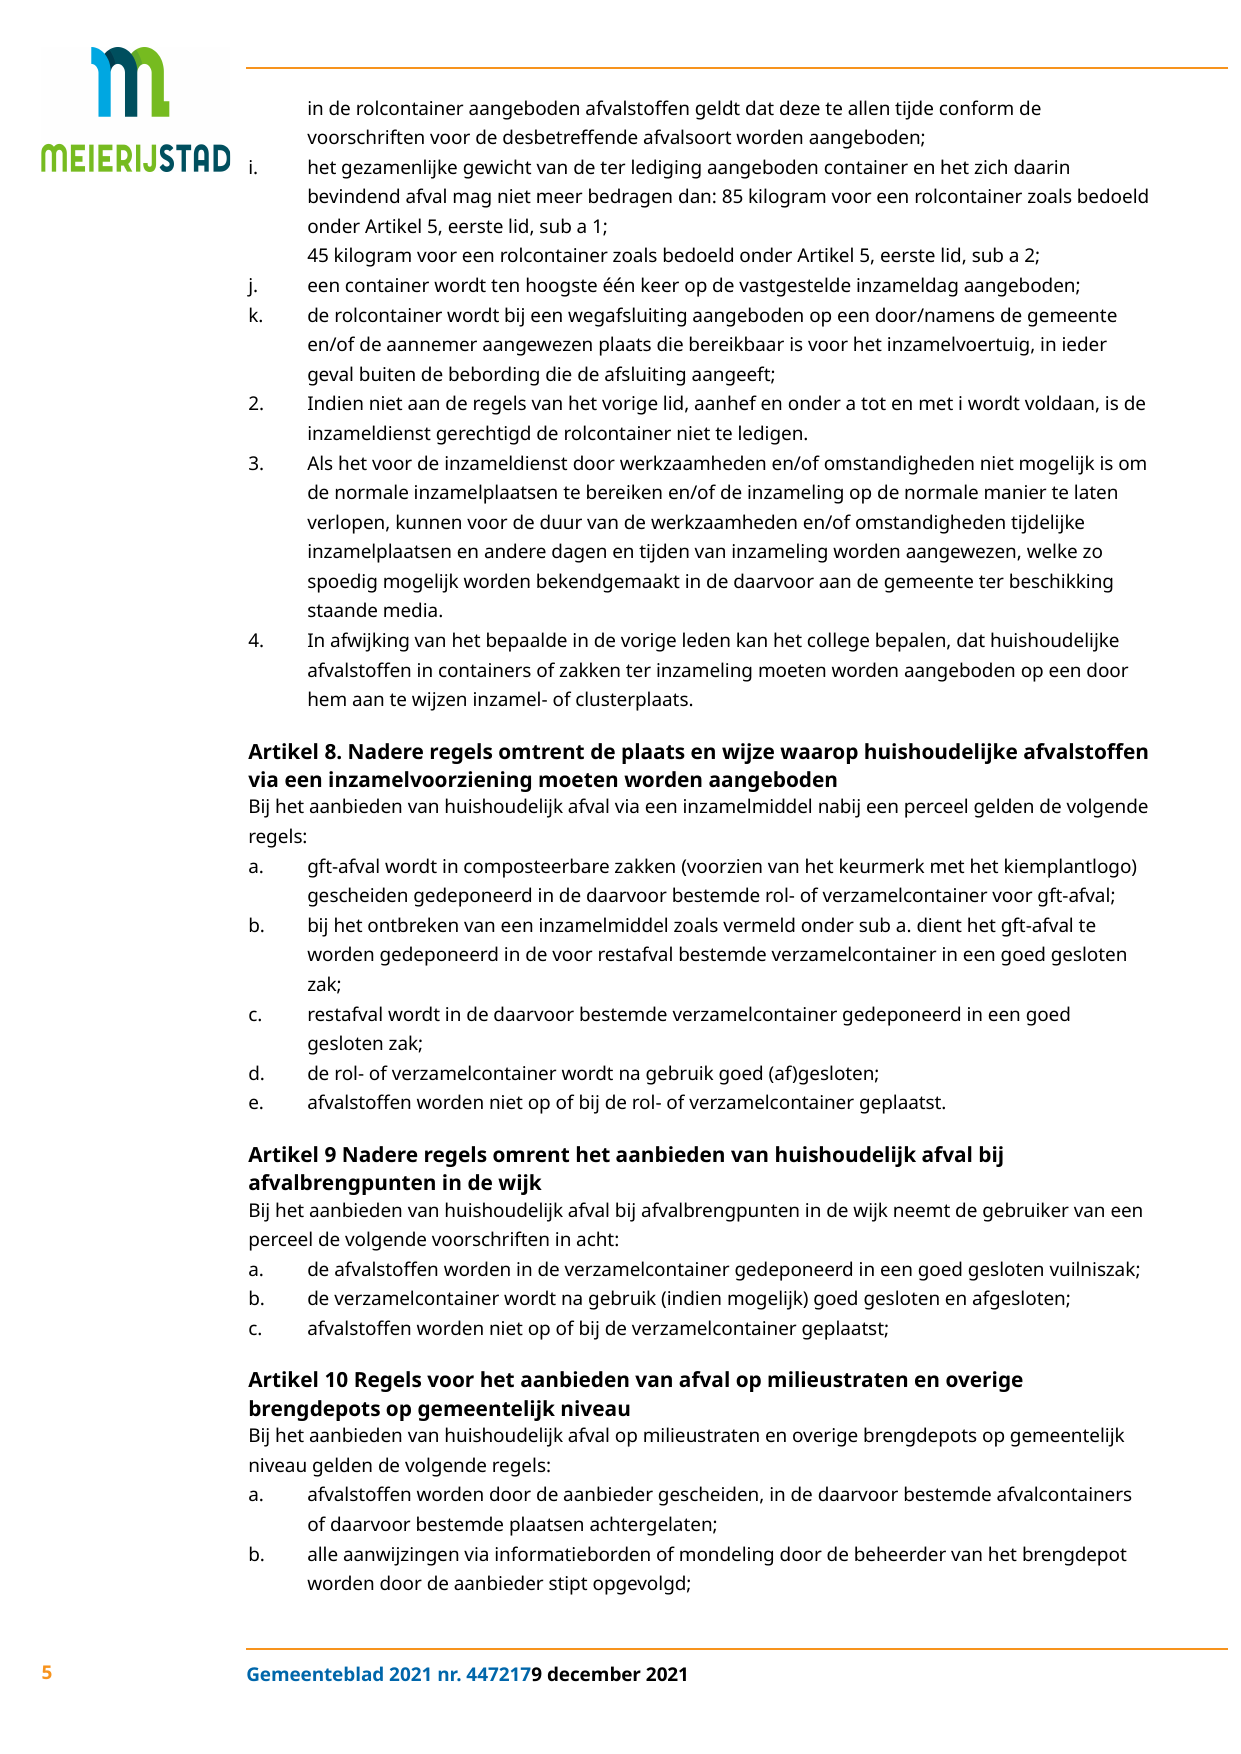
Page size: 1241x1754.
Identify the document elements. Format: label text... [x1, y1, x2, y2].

list afvalstoffen worden niet op of bij de rol- of verzamelcontainer geplaatst. [248, 1089, 1152, 1115]
list de afvalstoffen worden in de verzamelcontainer gedeponeerd in een goed gesloten vuilniszak; [248, 1256, 1152, 1282]
text Artikel 10 Regels voor het aanbieden van afval op milieustraten en overige brengdepots op gemeentelijk niveau [248, 1366, 1152, 1422]
text Artikel 9 Nadere regels omrent het aanbieden van huishoudelijk afval bij afvalbrengpunten in de wijk [248, 1140, 1152, 1197]
list afvalstoffen worden niet op of bij de verzamelcontainer geplaatst; [248, 1315, 1152, 1341]
text Artikel 8. Nadere regels omtrent de plaats en wijze waarop huishoudelijke afvalstoffen via een inzamelvoorziening moeten worden aangeboden [248, 737, 1152, 794]
list in de rolcontainer aangeboden afvalstoffen geldt dat deze te allen tijde conform de voorschriften voor de desbetreffende afvalsoort worden aangeboden; [248, 95, 1152, 150]
list afvalstoffen worden door de aanbieder gescheiden, in de daarvoor bestemde afvalcontainers of daarvoor bestemde plaatsen achtergelaten; [248, 1482, 1152, 1537]
text Bij het aanbieden van huishoudelijk afval via een inzamelmiddel nabij een perceel gelden de volgende regels: [248, 794, 1152, 849]
list Indien niet aan de regels van het vorige lid, aanhef en onder a tot en met i wordt voldaan, is de inzameldienst gerechtigd de rolcontainer niet te ledigen. [248, 391, 1152, 446]
list restafval wordt in de daarvoor bestemde verzamelcontainer gedeponeerd in een goed gesloten zak; [248, 1001, 1152, 1056]
list bij het ontbreken van een inzamelmiddel zoals vermeld onder sub a. dient het gft-afval te worden gedeponeerd in de voor restafval bestemde verzamelcontainer in een goed gesloten zak; [248, 912, 1152, 997]
list alle aanwijzingen via informatieborden of mondeling door de beheerder van het brengdepot worden door de aanbieder stipt opgevolgd; [248, 1541, 1152, 1596]
list gft-afval wordt in composteerbare zakken (voorzien van het keurmerk met het kiemplantlogo) gescheiden gedeponeerd in de daarvoor bestemde rol- of verzamelcontainer voor gft-afval; [248, 853, 1152, 908]
text Bij het aanbieden van huishoudelijk afval op milieustraten en overige brengdepots op gemeentelijk niveau gelden de volgende regels: [248, 1422, 1152, 1478]
list 45 kilogram voor een rolcontainer zoals bedoeld onder Artikel 5, eerste lid, sub a 2; [248, 243, 1152, 268]
list een container wordt ten hoogste één keer op de vastgestelde inzameldag aangeboden; [248, 272, 1152, 298]
list Als het voor de inzameldienst door werkzaamheden en/of omstandigheden niet mogelijk is om de normale inzamelplaatsen te bereiken en/of de inzameling op de normale manier te laten verlopen, kunnen voor de duur van de werkzaamheden en/of omstandigheden tijdelijke inzamelplaatsen en andere dagen en tijden van inzameling worden aangewezen, welke zo spoedig mogelijk worden bekendgemaakt in de daarvoor aan de gemeente ter beschikking staande media. [248, 450, 1152, 623]
text Bij het aanbieden van huishoudelijk afval bij afvalbrengpunten in de wijk neemt de gebruiker van een perceel de volgende voorschriften in acht: [248, 1197, 1152, 1252]
list het gezamenlijke gewicht van de ter lediging aangeboden container en het zich daarin bevindend afval mag niet meer bedragen dan: 85 kilogram voor een rolcontainer zoals bedoeld onder Artikel 5, eerste lid, sub a 1; [248, 154, 1152, 239]
list de verzamelcontainer wordt na gebruik (indien mogelijk) goed gesloten en afgesloten; [248, 1286, 1152, 1311]
picture [41, 47, 231, 172]
list de rol- of verzamelcontainer wordt na gebruik goed (af)gesloten; [248, 1060, 1152, 1086]
list de rolcontainer wordt bij een wegafsluiting aangeboden op een door/namens de gemeente en/of de aannemer aangewezen plaats die bereikbaar is voor het inzamelvoertuig, in ieder geval buiten de bebording die de afsluiting aangeeft; [248, 302, 1152, 387]
list In afwijking van het bepaalde in de vorige leden kan het college bepalen, dat huishoudelijke afvalstoffen in containers of zakken ter inzameling moeten worden aangeboden op een door hem aan te wijzen inzamel- of clusterplaats. [248, 627, 1152, 712]
